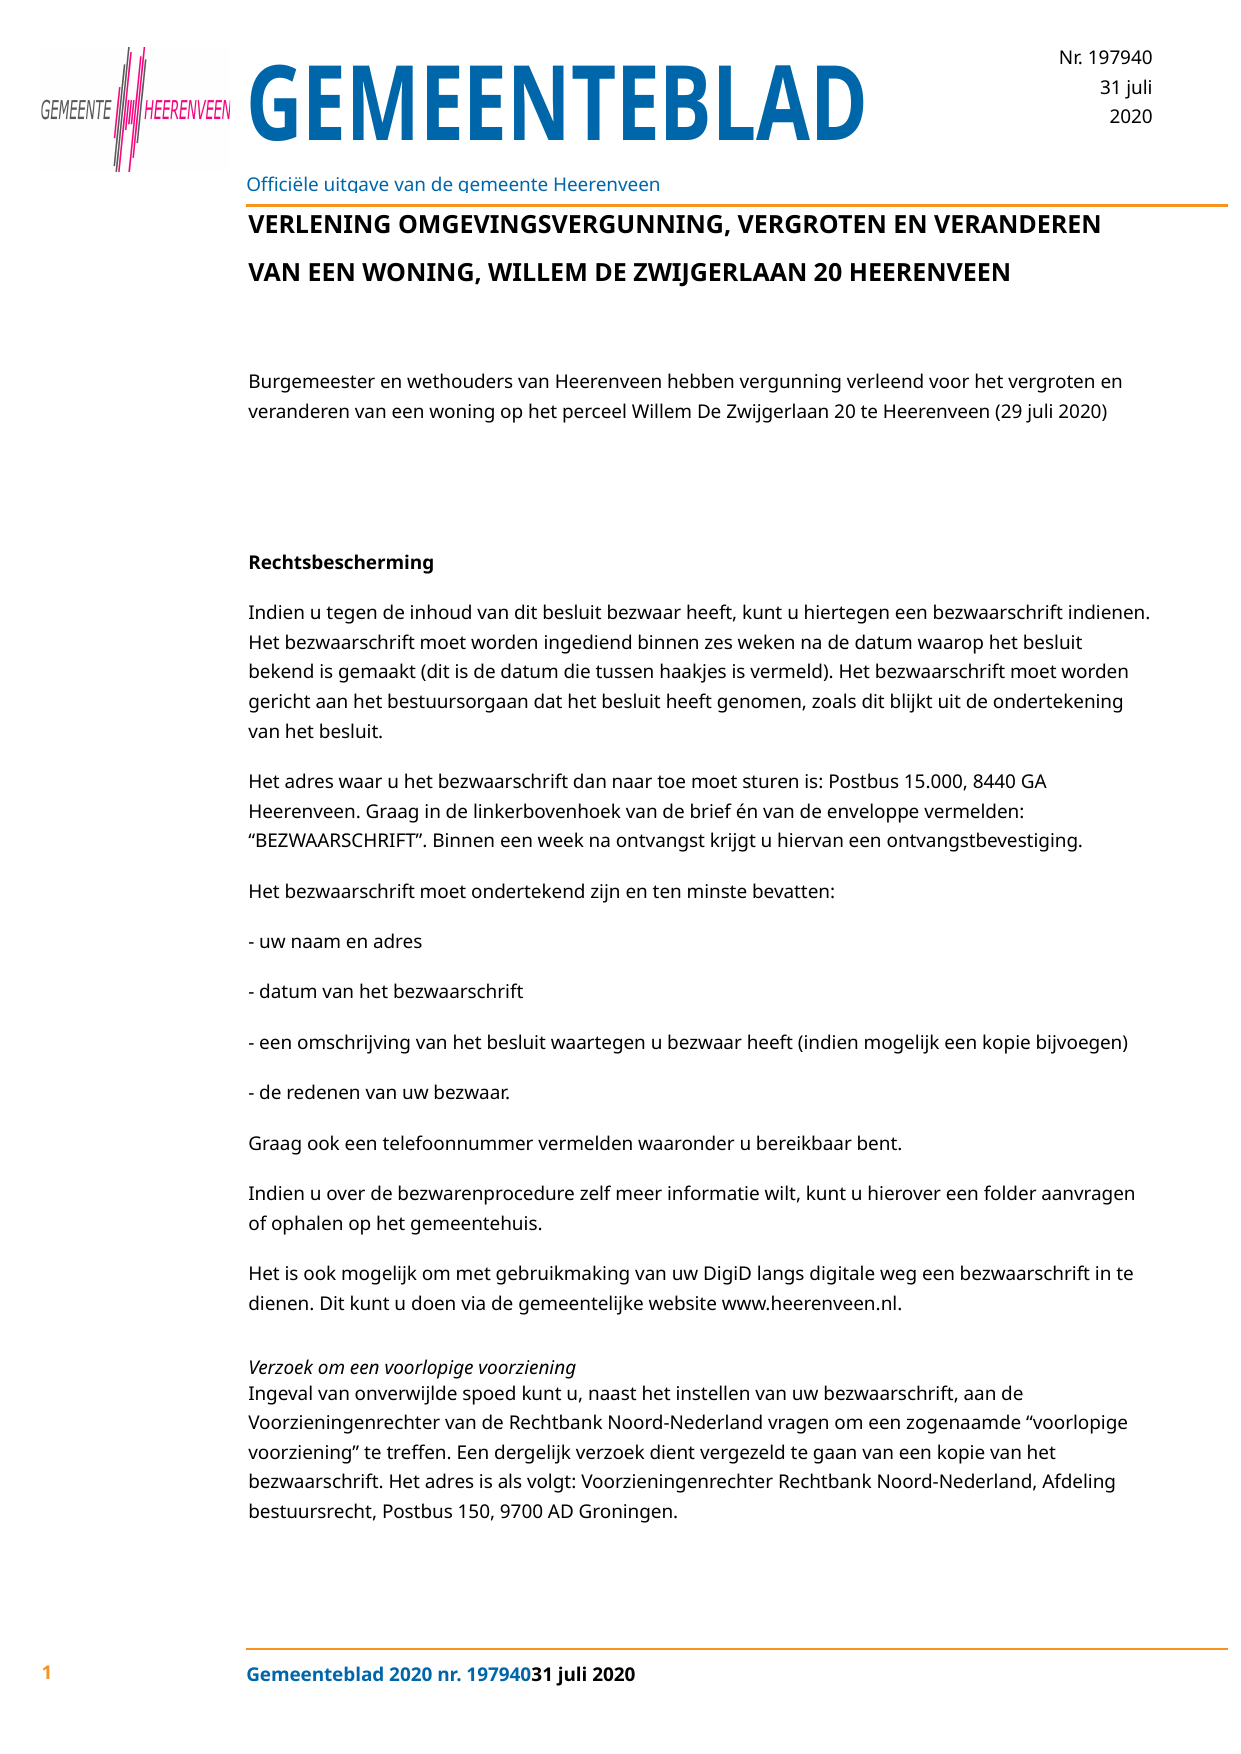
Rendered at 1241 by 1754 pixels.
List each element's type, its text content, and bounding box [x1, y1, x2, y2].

text Indien u over de bezwarenprocedure zelf meer informatie wilt, kunt u hierover een folder aanvragen of ophalen op het gemeentehuis. [248, 1180, 1152, 1236]
text Het adres waar u het bezwaarschrift dan naar toe moet sturen is: Postbus 15.000, 8440 GA Heerenveen. Graag in de linkerbovenhoek van de brief én van de enveloppe vermelden: “BEZWAARSCHRIFT”. Binnen een week na ontvangst krijgt u hiervan een ontvangstbevestiging. [248, 768, 1152, 853]
text - de redenen van uw bezwaar. [248, 1079, 1152, 1105]
text - een omschrijving van het besluit waartegen u bezwaar heeft (indien mogelijk een kopie bijvoegen) [248, 1029, 1152, 1055]
text Het bezwaarschrift moet ondertekend zijn en ten minste bevatten: [248, 878, 1152, 904]
text Het is ook mogelijk om met gebruikmaking van uw DigiD langs digitale weg een bezwaarschrift in te dienen. Dit kunt u doen via de gemeentelijke website www.heerenveen.nl. [248, 1260, 1152, 1316]
text Burgemeester en wethouders van Heerenveen hebben vergunning verleend voor het vergroten en veranderen van een woning op het perceel Willem De Zwijgerlaan 20 te Heerenveen (29 juli 2020) [248, 368, 1152, 424]
picture [41, 47, 231, 172]
text Rechtsbescherming [248, 549, 1152, 575]
text Ingeval van onverwijlde spoed kunt u, naast het instellen van uw bezwaarschrift, aan de Voorzieningenrechter van de Rechtbank Noord-Nederland vragen om een zogenaamde “voorlopige voorziening” te treffen. Een dergelijk verzoek dient vergezeld te gaan van een kopie van het bezwaarschrift. Het adres is als volgt: Voorzieningenrechter Rechtbank Noord-Nederland, Afdeling bestuursrecht, Postbus 150, 9700 AD Groningen. [248, 1380, 1152, 1524]
text Graag ook een telefoonnummer vermelden waaronder u bereikbaar bent. [248, 1130, 1152, 1156]
text Indien u tegen de inhoud van dit besluit bezwaar heeft, kunt u hiertegen een bezwaarschrift indienen. Het bezwaarschrift moet worden ingediend binnen zes weken na de datum waarop het besluit bekend is gemaakt (dit is de datum die tussen haakjes is vermeld). Het bezwaarschrift moet worden gericht aan het bestuursorgaan dat het besluit heeft genomen, zoals dit blijkt uit de ondertekening van het besluit. [248, 599, 1152, 744]
text VERLENING OMGEVINGSVERGUNNING, VERGROTEN EN VERANDEREN VAN EEN WONING, WILLEM DE ZWIJGERLAAN 20 HEERENVEEN [248, 207, 1152, 288]
text Verzoek om een voorlopige voorziening [248, 1354, 1152, 1380]
text - datum van het bezwaarschrift [248, 979, 1152, 1004]
text - uw naam en adres [248, 928, 1152, 954]
